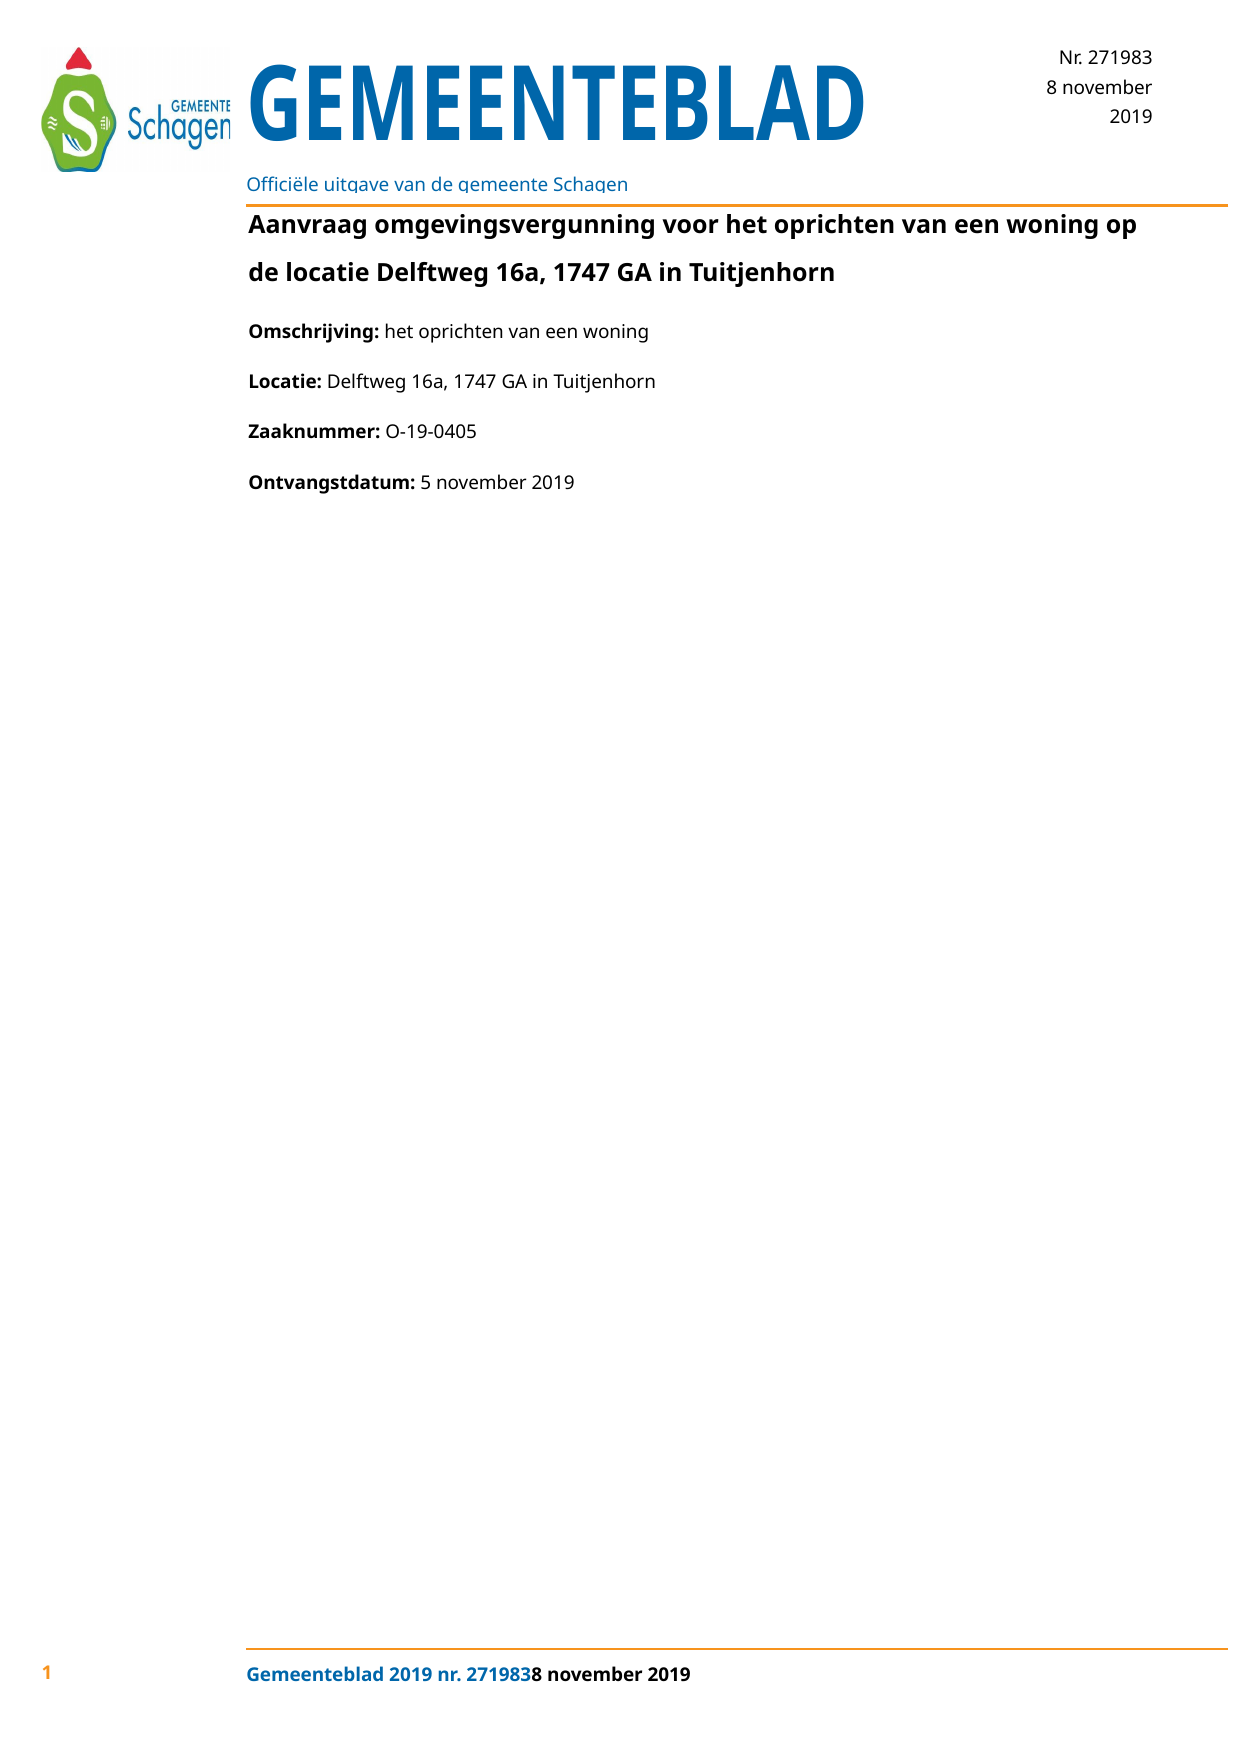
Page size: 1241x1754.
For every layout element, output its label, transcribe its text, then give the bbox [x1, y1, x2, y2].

picture [41, 47, 231, 172]
text Ontvangstdatum: 5 november 2019 [248, 469, 1152, 495]
text Omschrijving: het oprichten van een woning [248, 318, 1152, 344]
text Zaaknummer: O-19-0405 [248, 419, 1152, 444]
text Locatie: Delftweg 16a, 1747 GA in Tuitjenhorn [248, 368, 1152, 394]
text Aanvraag omgevingsvergunning voor het oprichten van een woning op de locatie Delftweg 16a, 1747 GA in Tuitjenhorn [248, 207, 1152, 288]
